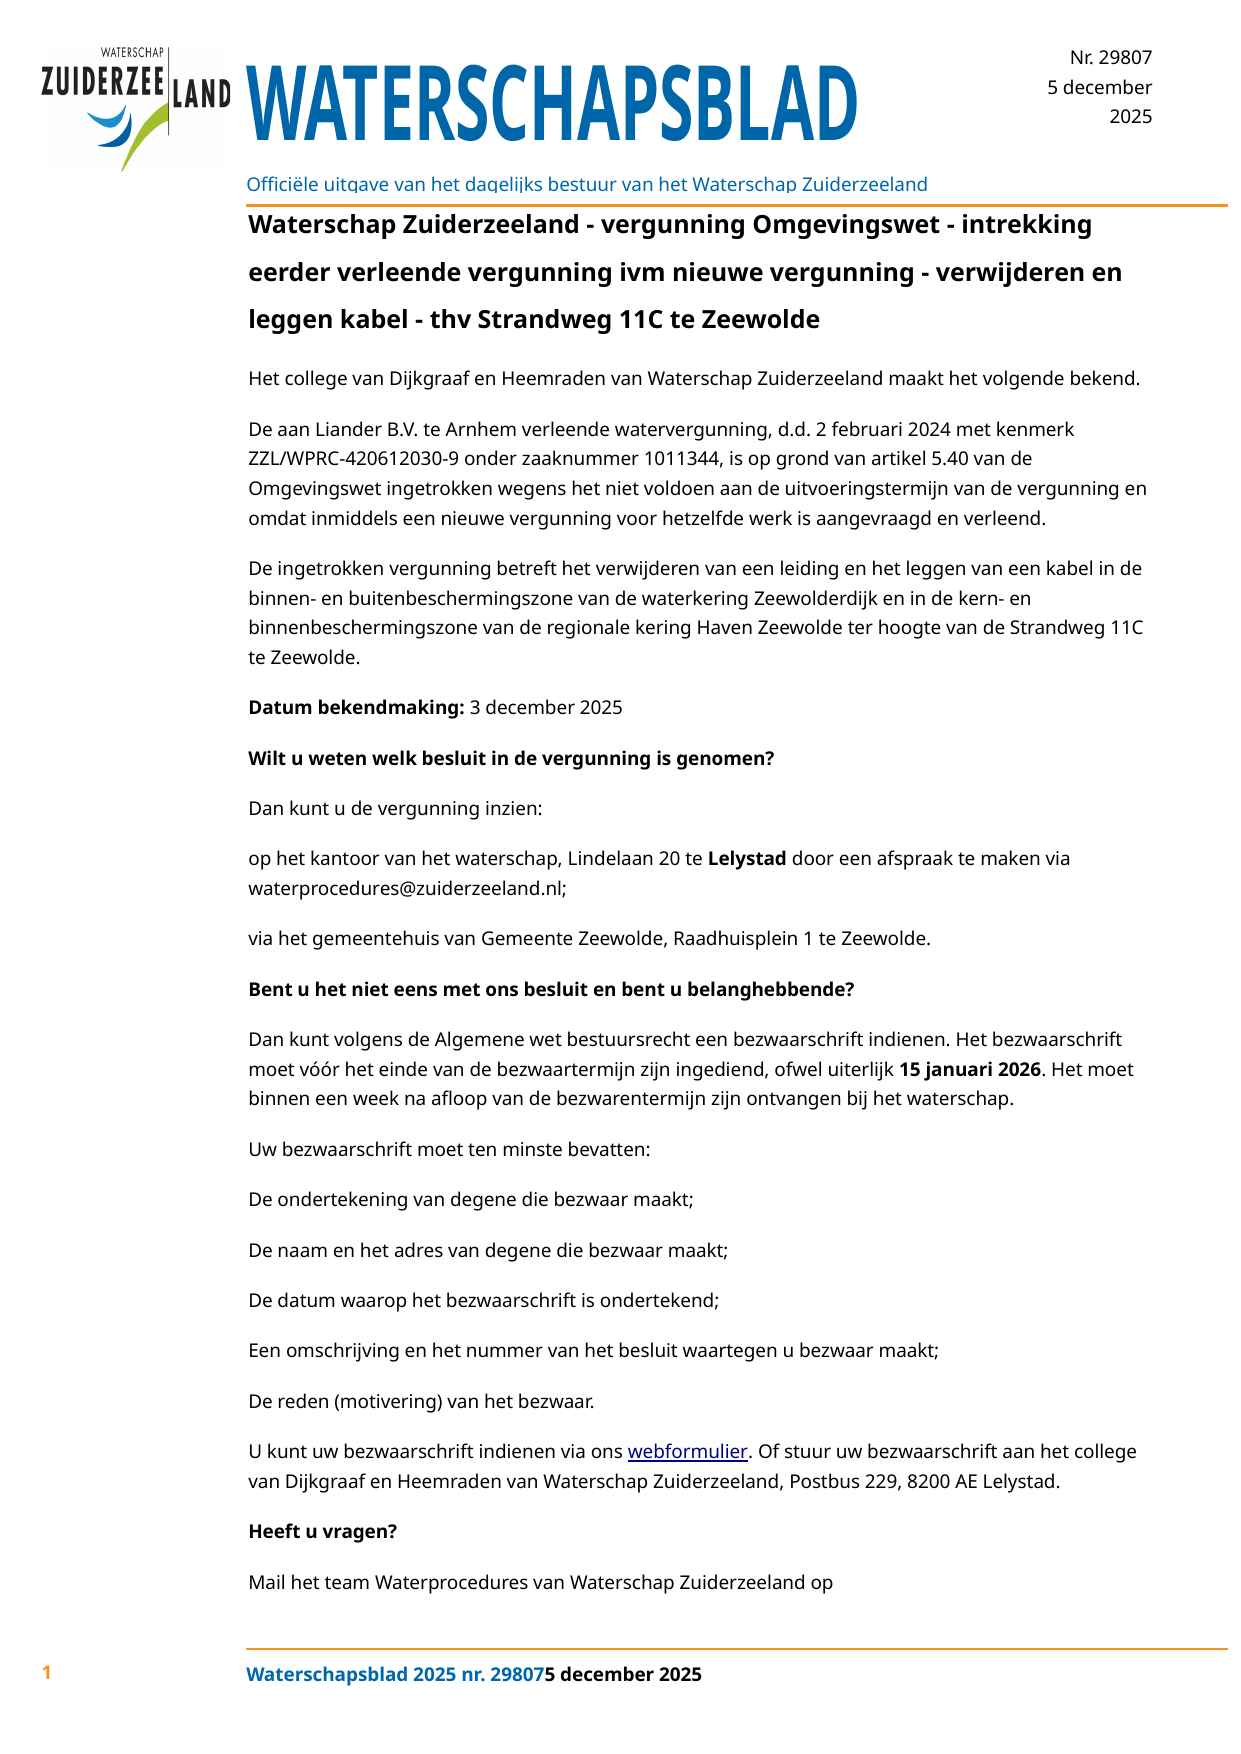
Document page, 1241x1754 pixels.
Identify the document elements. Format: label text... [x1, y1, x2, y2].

text Dan kunt volgens de Algemene wet bestuursrecht een bezwaarschrift indienen. Het bezwaarschrift moet vóór het einde van de bezwaartermijn zijn ingediend, ofwel uiterlijk 15 januari 2026. Het moet binnen een week na afloop van de bezwarentermijn zijn ontvangen bij het waterschap. [248, 1026, 1152, 1111]
text Waterschap Zuiderzeeland - vergunning Omgevingswet - intrekking eerder verleende vergunning ivm nieuwe vergunning - verwijderen en leggen kabel - thv Strandweg 11C te Zeewolde [248, 207, 1152, 336]
text Uw bezwaarschrift moet ten minste bevatten: [248, 1136, 1152, 1162]
text De ingetrokken vergunning betreft het verwijderen van een leiding en het leggen van een kabel in de binnen- en buitenbeschermingszone van de waterkering Zeewolderdijk en in de kern- en binnenbeschermingszone van de regionale kering Haven Zeewolde ter hoogte van de Strandweg 11C te Zeewolde. [248, 555, 1152, 669]
text De ondertekening van degene die bezwaar maakt; [248, 1186, 1152, 1212]
text De reden (motivering) van het bezwaar. [248, 1388, 1152, 1414]
text Een omschrijving en het nummer van het besluit waartegen u bezwaar maakt; [248, 1338, 1152, 1363]
text Dan kunt u de vergunning inzien: [248, 795, 1152, 821]
text Het college van Dijkgraaf en Heemraden van Waterschap Zuiderzeeland maakt het volgende bekend. [248, 366, 1152, 391]
text Bent u het niet eens met ons besluit en bent u belanghebbende? [248, 976, 1152, 1002]
text Datum bekendmaking: 3 december 2025 [248, 694, 1152, 720]
text De datum waarop het bezwaarschrift is ondertekend; [248, 1287, 1152, 1313]
text op het kantoor van het waterschap, Lindelaan 20 te Lelystad door een afspraak te maken via waterprocedures@zuiderzeeland.nl; [248, 846, 1152, 901]
text De naam en het adres van degene die bezwaar maakt; [248, 1237, 1152, 1262]
text Heeft u vragen? [248, 1518, 1152, 1544]
text via het gemeentehuis van Gemeente Zeewolde, Raadhuisplein 1 te Zeewolde. [248, 926, 1152, 951]
text Wilt u weten welk besluit in de vergunning is genomen? [248, 745, 1152, 770]
picture [41, 47, 231, 172]
text U kunt uw bezwaarschrift indienen via ons webformulier. Of stuur uw bezwaarschrift aan het college van Dijkgraaf en Heemraden van Waterschap Zuiderzeeland, Postbus 229, 8200 AE Lelystad. [248, 1438, 1152, 1494]
text De aan Liander B.V. te Arnhem verleende watervergunning, d.d. 2 februari 2024 met kenmerk ZZL/WPRC-420612030-9 onder zaaknummer 1011344, is op grond van artikel 5.40 van de Omgevingswet ingetrokken wegens het niet voldoen aan de uitvoeringstermijn van de vergunning en omdat inmiddels een nieuwe vergunning voor hetzelfde werk is aangevraagd en verleend. [248, 416, 1152, 530]
text Mail het team Waterprocedures van Waterschap Zuiderzeeland op [248, 1569, 1152, 1594]
